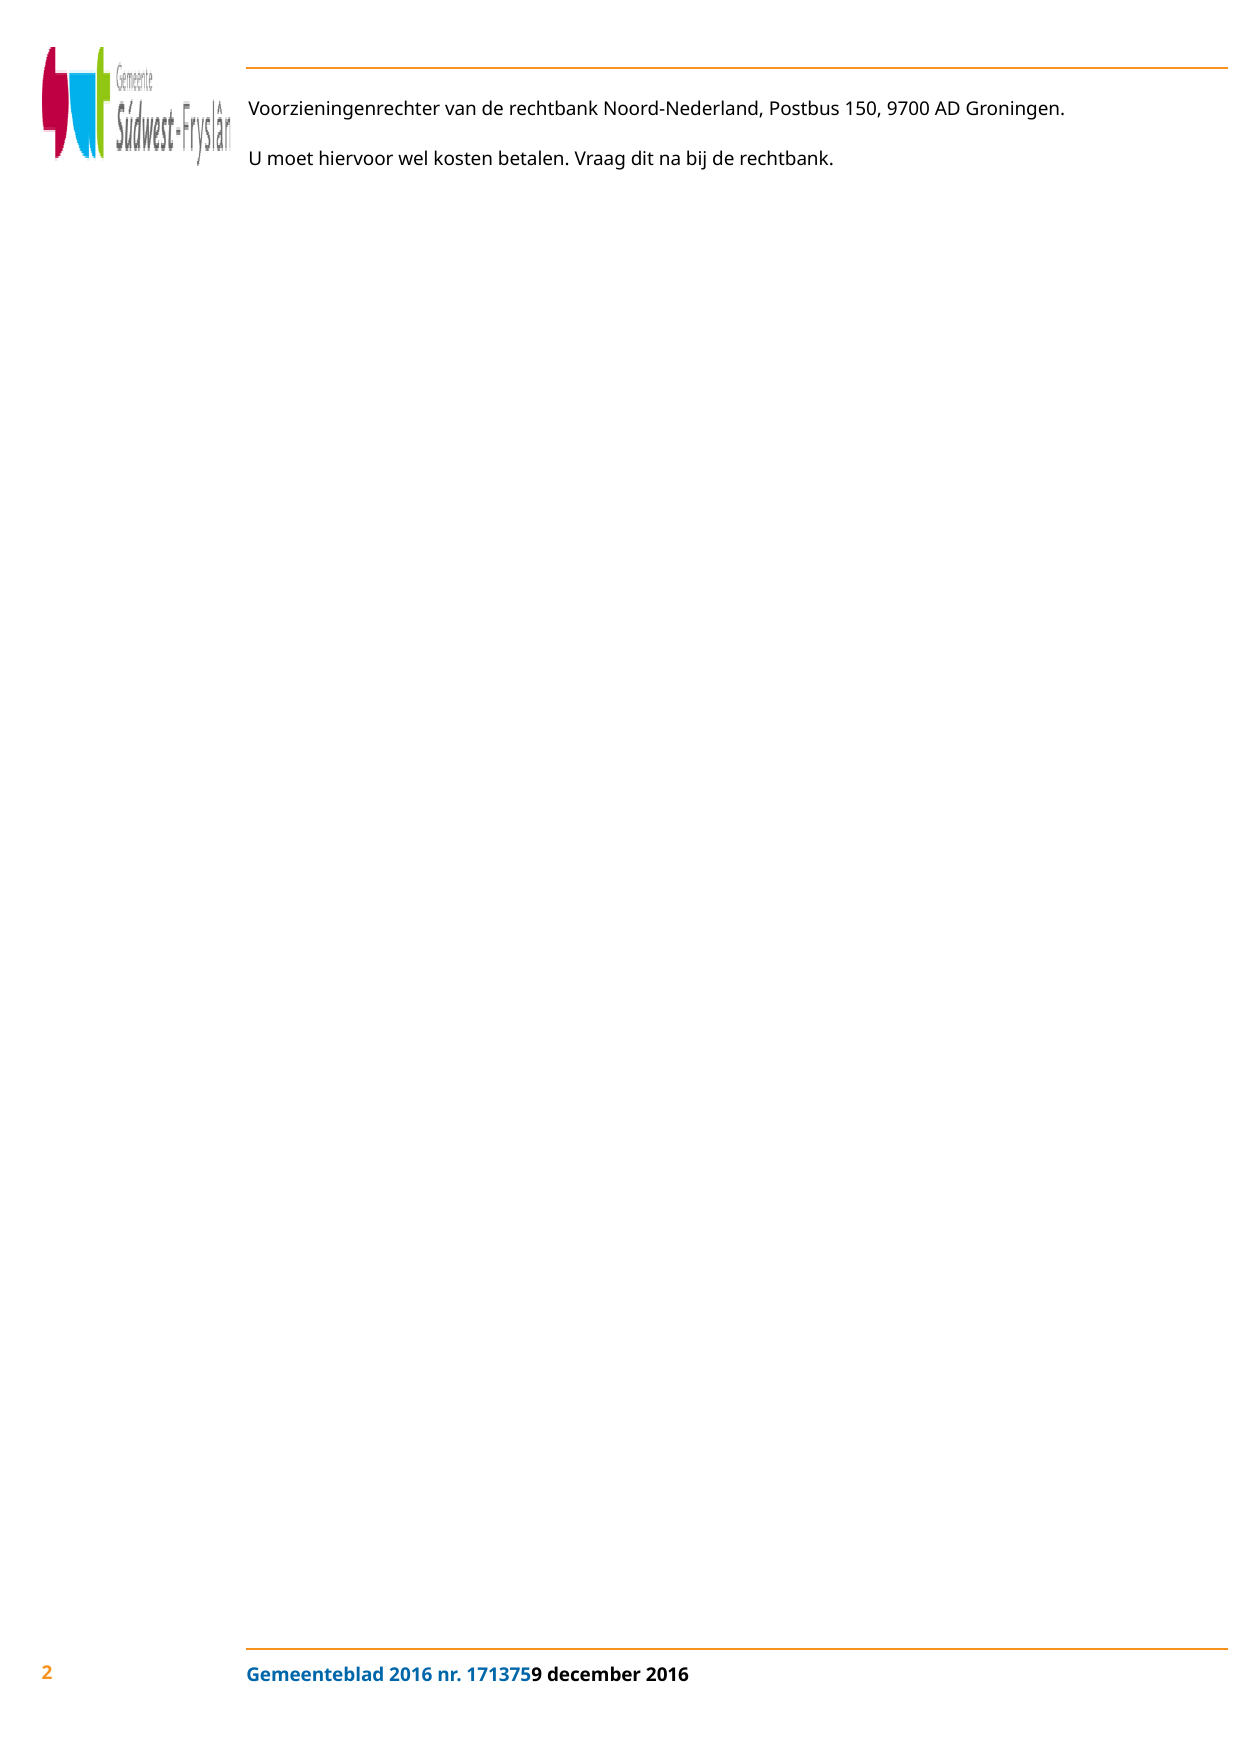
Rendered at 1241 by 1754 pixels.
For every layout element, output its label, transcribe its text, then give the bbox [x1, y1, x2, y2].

text U moet hiervoor wel kosten betalen. Vraag dit na bij de rechtbank. [248, 145, 1152, 171]
picture [41, 47, 231, 172]
text Voorzieningenrechter van de rechtbank Noord-Nederland, Postbus 150, 9700 AD Groningen. [248, 95, 1152, 121]
